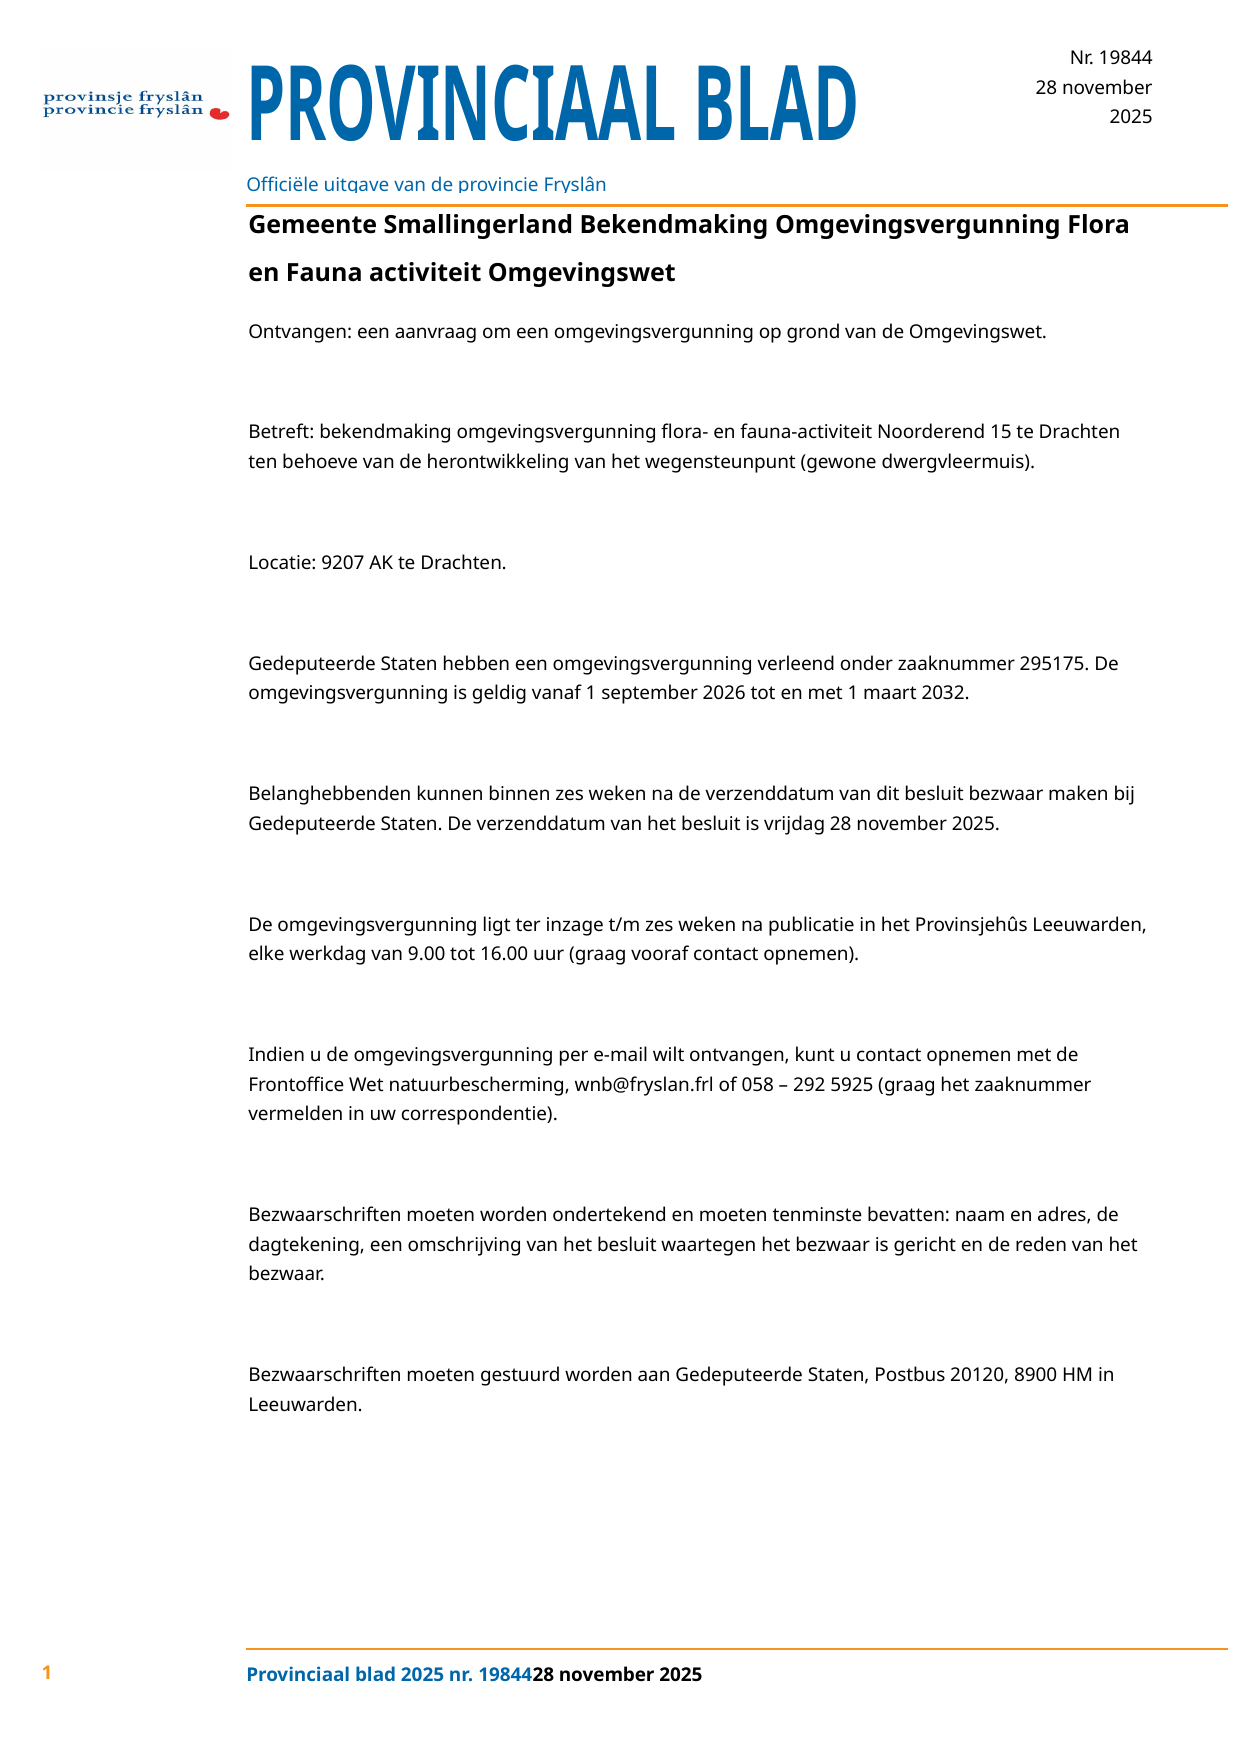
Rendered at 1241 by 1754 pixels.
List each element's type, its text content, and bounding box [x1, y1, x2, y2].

text Belanghebbenden kunnen binnen zes weken na de verzenddatum van dit besluit bezwaar maken bij Gedeputeerde Staten. De verzenddatum van het besluit is vrijdag 28 november 2025. [248, 780, 1152, 836]
text Ontvangen: een aanvraag om een omgevingsvergunning op grond van de Omgevingswet. [248, 318, 1152, 344]
text De omgevingsvergunning ligt ter inzage t/m zes weken na publicatie in het Provinsjehûs Leeuwarden, elke werkdag van 9.00 tot 16.00 uur (graag vooraf contact opnemen). [248, 911, 1152, 966]
picture [41, 47, 231, 172]
text Indien u de omgevingsvergunning per e-mail wilt ontvangen, kunt u contact opnemen met de Frontoffice Wet natuurbescherming, wnb@fryslan.frl of 058 – 292 5925 (graag het zaaknummer vermelden in uw correspondentie). [248, 1041, 1152, 1126]
text Betreft: bekendmaking omgevingsvergunning flora- en fauna-activiteit Noorderend 15 te Drachten ten behoeve van de herontwikkeling van het wegensteunpunt (gewone dwergvleermuis). [248, 419, 1152, 474]
text Gedeputeerde Staten hebben een omgevingsvergunning verleend onder zaaknummer 295175. De omgevingsvergunning is geldig vanaf 1 september 2026 tot en met 1 maart 2032. [248, 650, 1152, 705]
text Bezwaarschriften moeten gestuurd worden aan Gedeputeerde Staten, Postbus 20120, 8900 HM in Leeuwarden. [248, 1361, 1152, 1417]
text Bezwaarschriften moeten worden ondertekend en moeten tenminste bevatten: naam en adres, de dagtekening, een omschrijving van het besluit waartegen het bezwaar is gericht en de reden van het bezwaar. [248, 1201, 1152, 1286]
text Locatie: 9207 AK te Drachten. [248, 549, 1152, 575]
text Gemeente Smallingerland Bekendmaking Omgevingsvergunning Flora en Fauna activiteit Omgevingswet [248, 207, 1152, 288]
